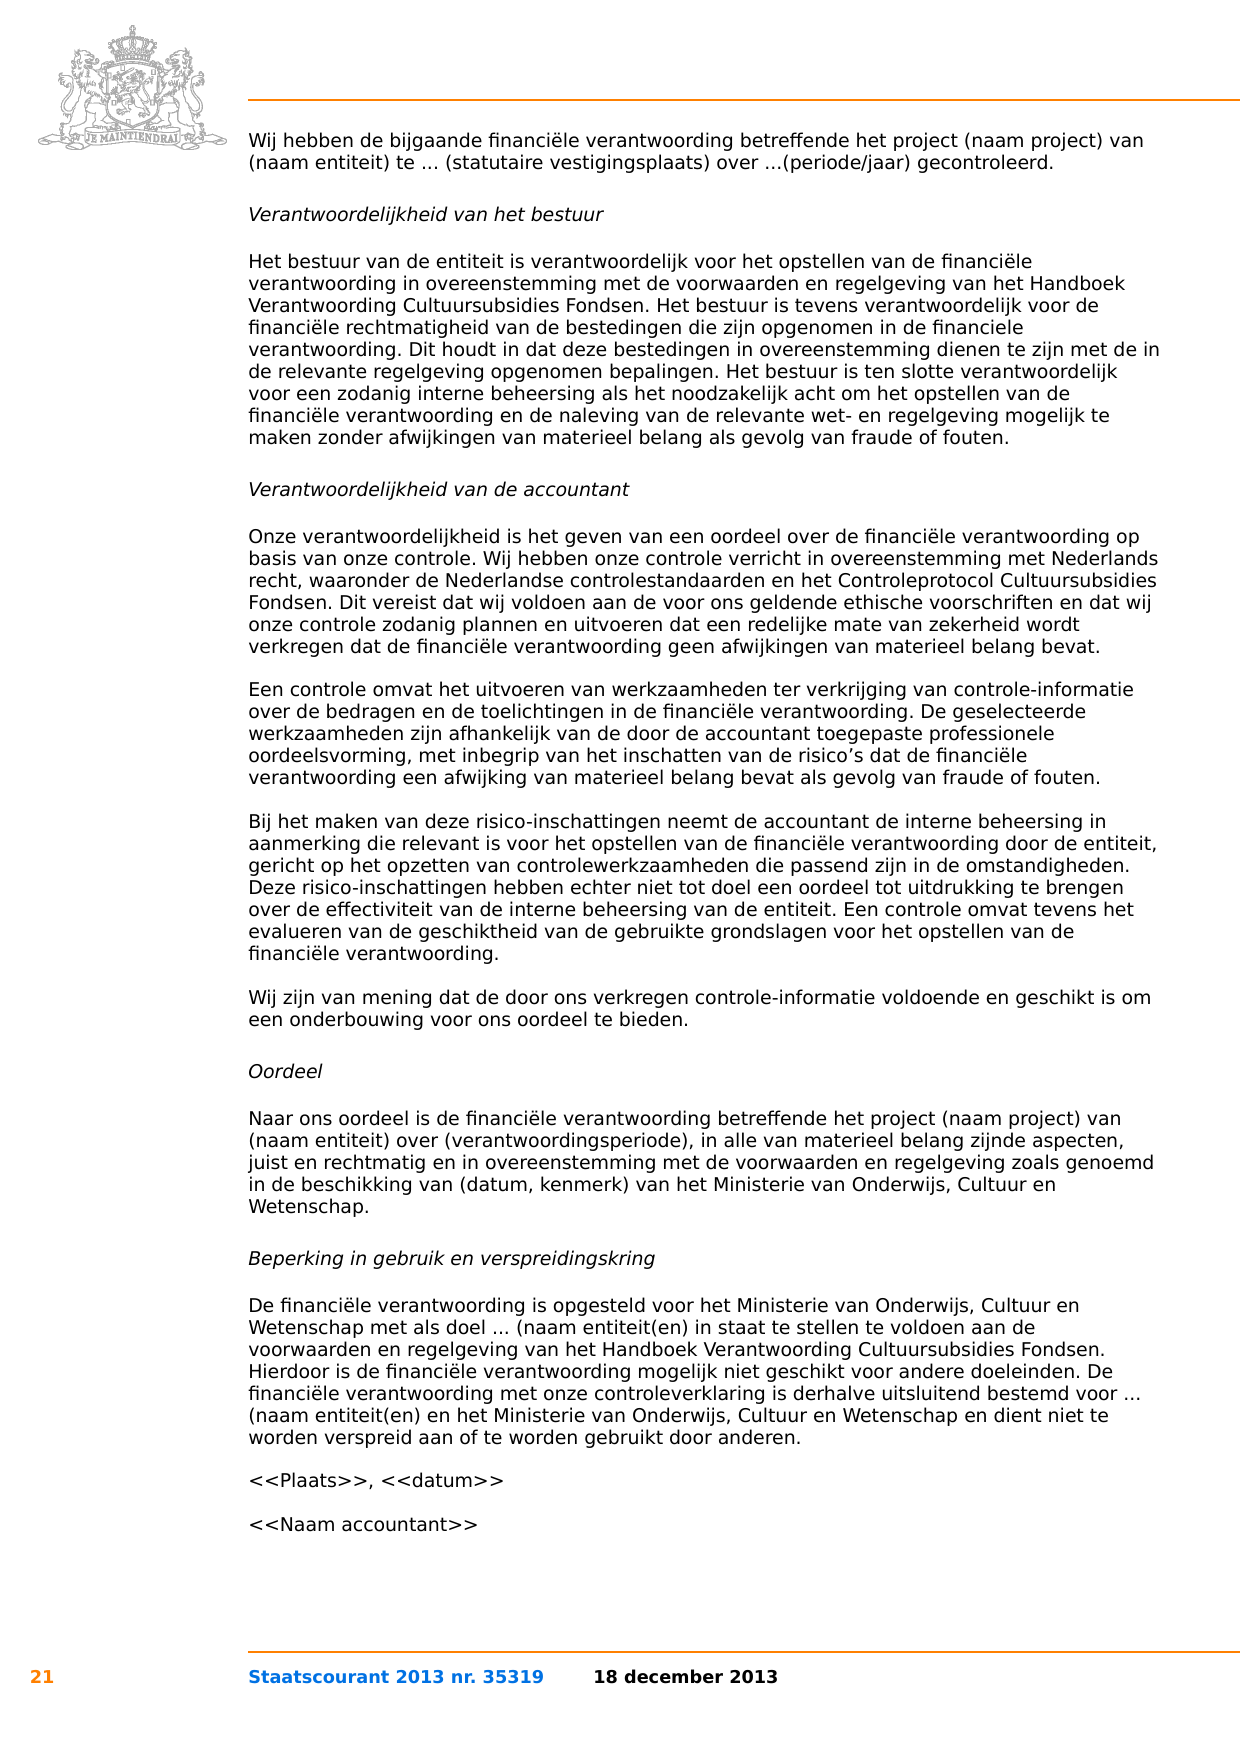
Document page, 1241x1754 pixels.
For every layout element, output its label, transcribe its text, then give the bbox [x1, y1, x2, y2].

text Wij zijn van mening dat de door ons verkregen controle-informatie voldoende en geschikt is om een onderbouwing voor ons oordeel te bieden. [248, 987, 1163, 1031]
text Onze verantwoordelijkheid is het geven van een oordeel over de financiële verantwoording op basis van onze controle. Wij hebben onze controle verricht in overeenstemming met Nederlands recht, waaronder de Nederlandse controlestandaarden en het Controleprotocol Cultuursubsidies Fondsen. Dit vereist dat wij voldoen aan de voor ons geldende ethische voorschriften en dat wij onze controle zodanig plannen en uitvoeren dat een redelijke mate van zekerheid wordt verkregen dat de financiële verantwoording geen afwijkingen van materieel belang bevat. [248, 526, 1163, 657]
text Bij het maken van deze risico-inschattingen neemt de accountant de interne beheersing in aanmerking die relevant is voor het opstellen van de financiële verantwoording door de entiteit, gericht op het opzetten van controlewerkzaamheden die passend zijn in de omstandigheden. Deze risico-inschattingen hebben echter niet tot doel een oordeel tot uitdrukking te brengen over de effectiviteit van de interne beheersing van de entiteit. Een controle omvat tevens het evalueren van de geschiktheid van de gebruikte grondslagen voor het opstellen van de financiële verantwoording. [248, 811, 1163, 965]
picture [38, 25, 227, 150]
text Naar ons oordeel is de financiële verantwoording betreffende het project (naam project) van (naam entiteit) over (verantwoordingsperiode), in alle van materieel belang zijnde aspecten, juist en rechtmatig en in overeenstemming met de voorwaarden en regelgeving zoals genoemd in de beschikking van (datum, kenmerk) van het Ministerie van Onderwijs, Cultuur en Wetenschap. [248, 1108, 1163, 1218]
subtitle Oordeel [248, 1061, 1163, 1083]
text Het bestuur van de entiteit is verantwoordelijk voor het opstellen van de financiële verantwoording in overeenstemming met de voorwaarden en regelgeving van het Handboek Verantwoording Cultuursubsidies Fondsen. Het bestuur is tevens verantwoordelijk voor de financiële rechtmatigheid van de bestedingen die zijn opgenomen in de financiele verantwoording. Dit houdt in dat deze bestedingen in overeenstemming dienen te zijn met de in de relevante regelgeving opgenomen bepalingen. Het bestuur is ten slotte verantwoordelijk voor een zodanig interne beheersing als het noodzakelijk acht om het opstellen van de financiële verantwoording en de naleving van de relevante wet- en regelgeving mogelijk te maken zonder afwijkingen van materieel belang als gevolg van fraude of fouten. [248, 251, 1163, 449]
text Een controle omvat het uitvoeren van werkzaamheden ter verkrijging van controle-informatie over de bedragen en de toelichtingen in de financiële verantwoording. De geselecteerde werkzaamheden zijn afhankelijk van de door de accountant toegepaste professionele oordeelsvorming, met inbegrip van het inschatten van de risico’s dat de financiële verantwoording een afwijking van materieel belang bevat als gevolg van fraude of fouten. [248, 679, 1163, 789]
subtitle Beperking in gebruik en verspreidingskring [248, 1248, 1163, 1270]
text Wij hebben de bijgaande financiële verantwoording betreffende het project (naam project) van (naam entiteit) te ... (statutaire vestigingsplaats) over ...(periode/jaar) gecontroleerd. [248, 130, 1163, 174]
text <<Naam accountant>> [248, 1514, 1163, 1536]
subtitle Verantwoordelijkheid van de accountant [248, 479, 1163, 501]
text <<Plaats>>, <<datum>> [248, 1470, 1163, 1492]
subtitle Verantwoordelijkheid van het bestuur [248, 204, 1163, 226]
text De financiële verantwoording is opgesteld voor het Ministerie van Onderwijs, Cultuur en Wetenschap met als doel ... (naam entiteit(en) in staat te stellen te voldoen aan de voorwaarden en regelgeving van het Handboek Verantwoording Cultuursubsidies Fondsen. Hierdoor is de financiële verantwoording mogelijk niet geschikt voor andere doeleinden. De financiële verantwoording met onze controleverklaring is derhalve uitsluitend bestemd voor ... (naam entiteit(en) en het Ministerie van Onderwijs, Cultuur en Wetenschap en dient niet te worden verspreid aan of te worden gebruikt door anderen. [248, 1295, 1163, 1448]
